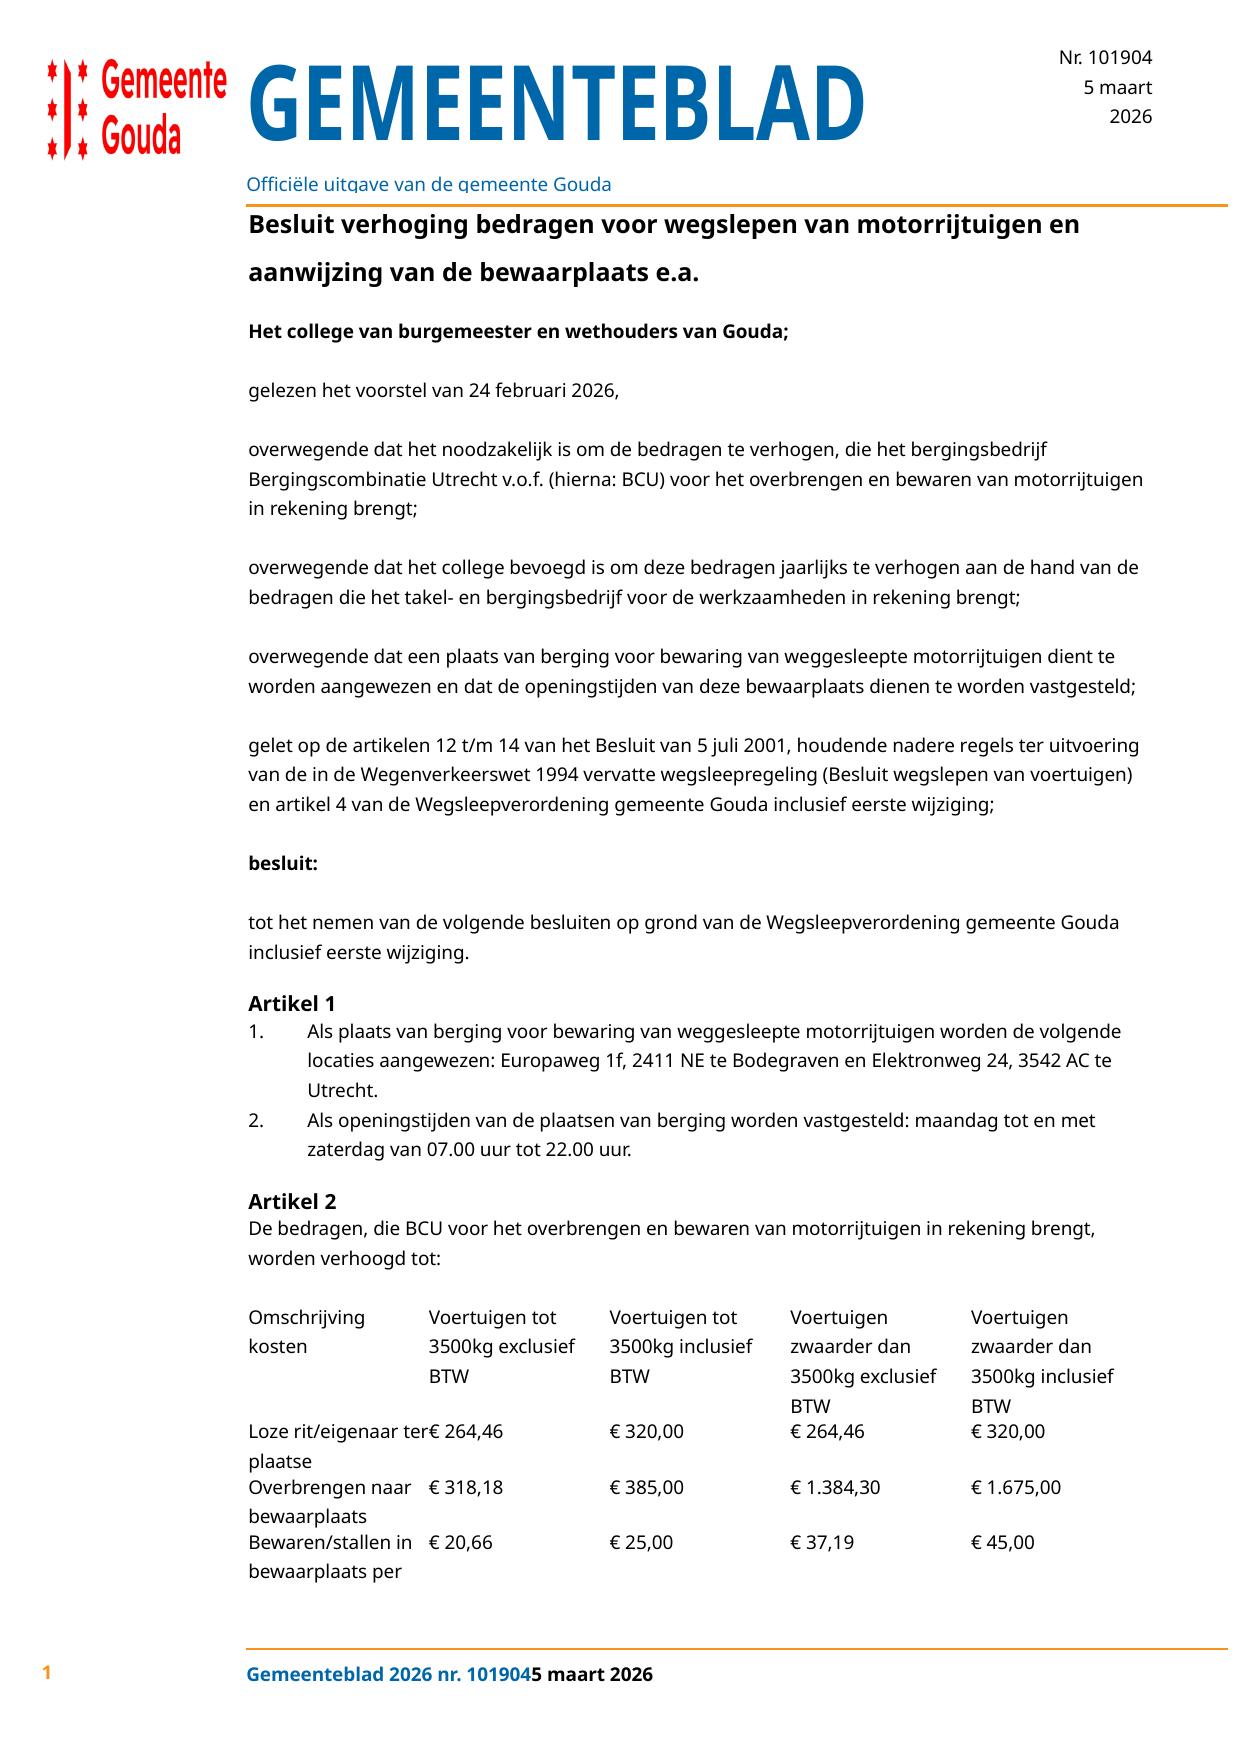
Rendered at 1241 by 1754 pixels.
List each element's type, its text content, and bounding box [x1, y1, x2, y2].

table_cell € 264,46 [429, 1419, 609, 1474]
table_header Voertuigen zwaarder dan 3500kg exclusief BTW [790, 1304, 971, 1418]
text overwegende dat een plaats van berging voor bewaring van weggesleepte motorrijtuigen dient te worden aangewezen en dat de openingstijden van deze bewaarplaats dienen te worden vastgesteld; [248, 643, 1152, 699]
text Artikel 2 [248, 1187, 1152, 1215]
text Het college van burgemeester en wethouders van Gouda; [248, 318, 1152, 344]
table_cell € 1.675,00 [971, 1474, 1152, 1529]
text gelet op de artikelen 12 t/m 14 van het Besluit van 5 juli 2001, houdende nadere regels ter uitvoering van de in de Wegenverkeerswet 1994 vervatte wegsleepregeling (Besluit wegslepen van voertuigen) en artikel 4 van de Wegsleepverordening gemeente Gouda inclusief eerste wijziging; [248, 732, 1152, 817]
text Artikel 1 [248, 989, 1152, 1018]
table_cell € 264,46 [790, 1419, 971, 1474]
table_cell Loze rit/eigenaar ter plaatse [248, 1419, 429, 1474]
text Besluit verhoging bedragen voor wegslepen van motorrijtuigen en aanwijzing van de bewaarplaats e.a. [248, 207, 1152, 288]
text De bedragen, die BCU voor het overbrengen en bewaren van motorrijtuigen in rekening brengt, worden verhoogd tot: [248, 1215, 1152, 1271]
table_cell Overbrengen naar bewaarplaats [248, 1474, 429, 1529]
table_cell € 320,00 [971, 1419, 1152, 1474]
text gelezen het voorstel van 24 februari 2026, [248, 377, 1152, 403]
table_cell € 385,00 [609, 1474, 790, 1529]
table_cell € 318,18 [429, 1474, 609, 1529]
table_cell € 320,00 [609, 1419, 790, 1474]
list Als openingstijden van de plaatsen van berging worden vastgesteld: maandag tot en met zaterdag van 07.00 uur tot 22.00 uur. [248, 1107, 1152, 1162]
text overwegende dat het college bevoegd is om deze bedragen jaarlijks te verhogen aan de hand van de bedragen die het takel- en bergingsbedrijf voor de werkzaamheden in rekening brengt; [248, 554, 1152, 610]
text besluit: [248, 850, 1152, 876]
table_cell € 1.384,30 [790, 1474, 971, 1529]
text overwegende dat het noodzakelijk is om de bedragen te verhogen, die het bergingsbedrijf Bergingscombinatie Utrecht v.o.f. (hierna: BCU) voor het overbrengen en bewaren van motorrijtuigen in rekening brengt; [248, 436, 1152, 521]
table_header Voertuigen tot 3500kg exclusief BTW [429, 1304, 609, 1418]
table_cell € 20,66 [429, 1529, 609, 1584]
text tot het nemen van de volgende besluiten op grond van de Wegsleepverordening gemeente Gouda inclusief eerste wijziging. [248, 909, 1152, 965]
table_header Omschrijving kosten [248, 1304, 429, 1418]
table_header Voertuigen zwaarder dan 3500kg inclusief BTW [971, 1304, 1152, 1418]
picture [41, 47, 231, 172]
table_header Voertuigen tot 3500kg inclusief BTW [609, 1304, 790, 1418]
list Als plaats van berging voor bewaring van weggesleepte motorrijtuigen worden de volgende locaties aangewezen: Europaweg 1f, 2411 NE te Bodegraven en Elektronweg 24, 3542 AC te Utrecht. [248, 1018, 1152, 1103]
table_cell € 37,19 [790, 1529, 971, 1584]
table_cell Bewaren/stallen in bewaarplaats per [248, 1529, 429, 1584]
table_cell € 25,00 [609, 1529, 790, 1584]
table_cell € 45,00 [971, 1529, 1152, 1584]
